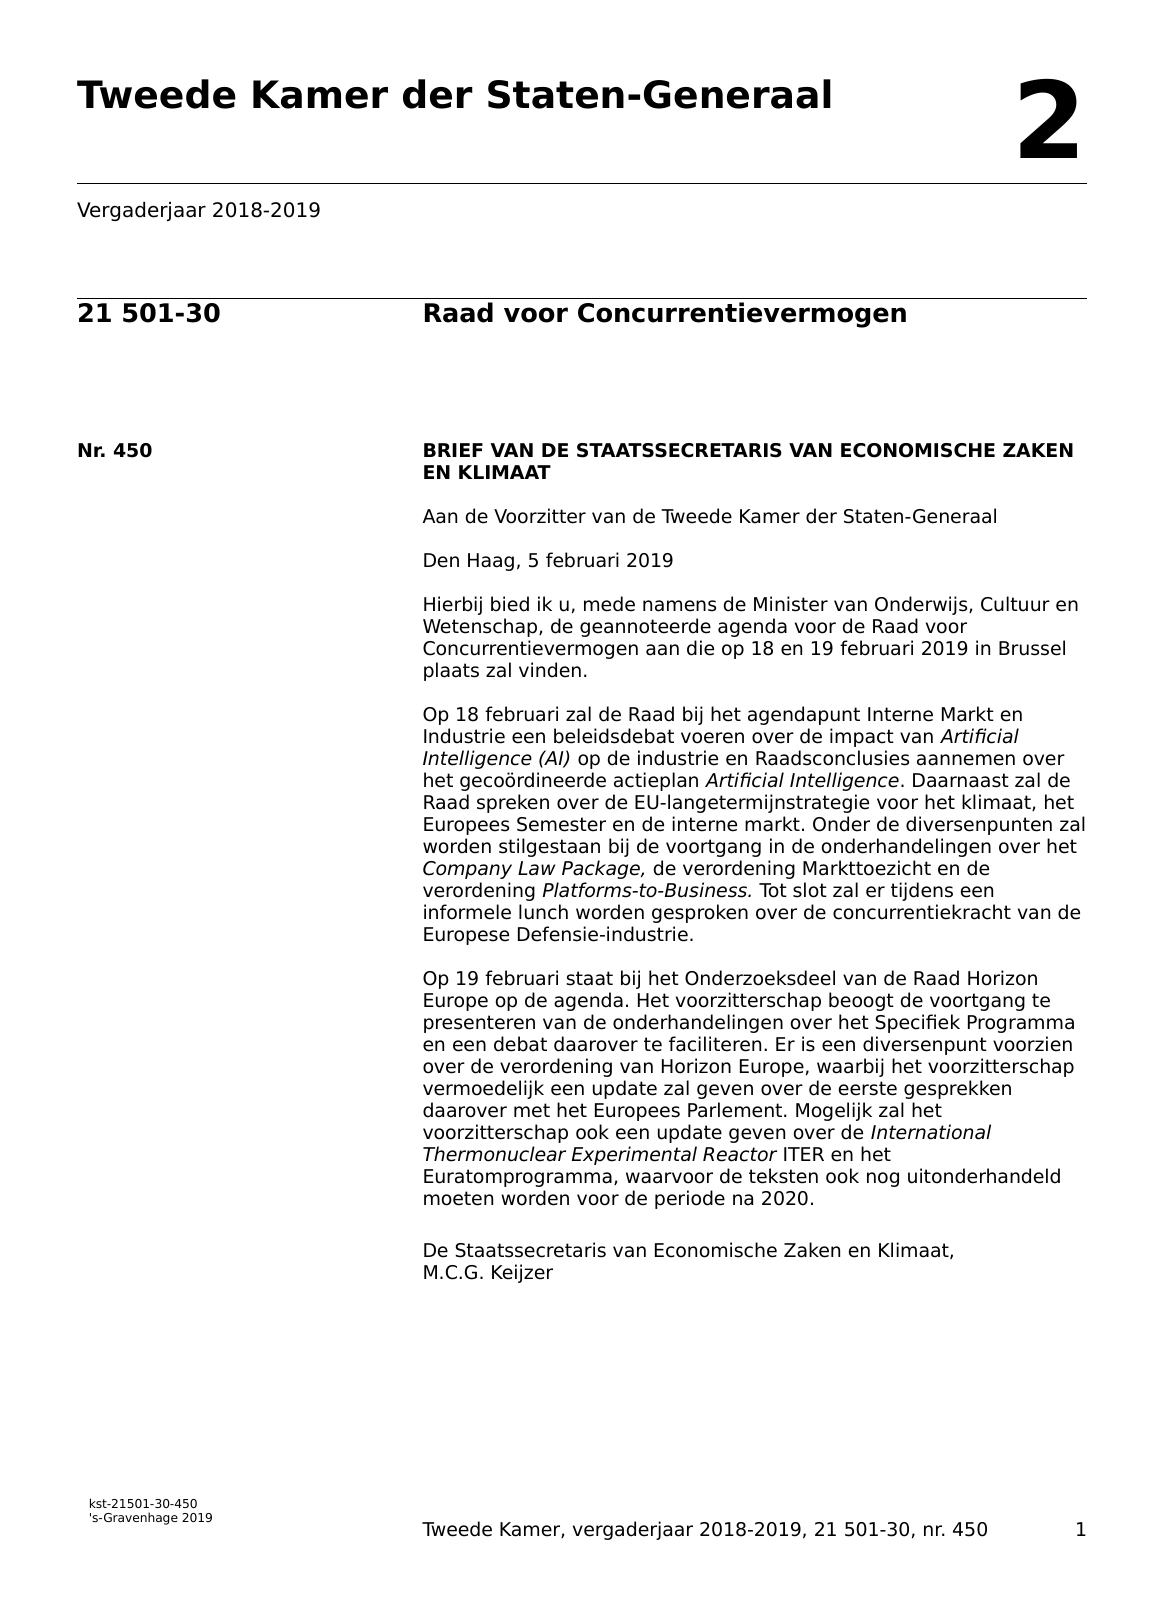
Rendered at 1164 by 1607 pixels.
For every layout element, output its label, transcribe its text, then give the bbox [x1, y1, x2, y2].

text Hierbij bied ik u, mede namens de Minister van Onderwijs, Cultuur en Wetenschap, de geannoteerde agenda voor de Raad voor Concurrentievermogen aan die op 18 en 19 februari 2019 in Brussel plaats zal vinden. [422, 594, 1087, 682]
subtitle Nr. 450 BRIEF VAN DE STAATSSECRETARIS VAN ECONOMISCHE ZAKEN EN KLIMAAT [77, 440, 1087, 484]
text 's-Gravenhage 2019 [88, 1511, 323, 1525]
subtitle 21 501-30 Raad voor Concurrentievermogen [77, 299, 1087, 329]
text De Staatssecretaris van Economische Zaken en Klimaat, M.C.G. Keijzer [422, 1240, 1087, 1284]
text Op 18 februari zal de Raad bij het agendapunt Interne Markt en Industrie een beleidsdebat voeren over de impact van Artificial Intelligence (AI) op de industrie en Raadsconclusies aannemen over het gecoördineerde actieplan Artificial Intelligence. Daarnaast zal de Raad spreken over de EU-langetermijnstrategie voor het klimaat, het Europees Semester en de interne markt. Onder de diversenpunten zal worden stilgestaan bij de voortgang in de onderhandelingen over het Company Law Package, de verordening Markttoezicht en de verordening Platforms-to-Business. Tot slot zal er tijdens een informele lunch worden gesproken over de concurrentiekracht van de Europese Defensie-industrie. [422, 704, 1087, 946]
text Den Haag, 5 februari 2019 [422, 550, 1087, 572]
table_cell Vergaderjaar 2018-2019 [77, 184, 1087, 298]
text Aan de Voorzitter van de Tweede Kamer der Staten-Generaal [422, 506, 1087, 528]
text kst-21501-30-450 [88, 1497, 323, 1511]
table_header Tweede Kamer der Staten-Generaal [77, 59, 886, 183]
text Op 19 februari staat bij het Onderzoeksdeel van de Raad Horizon Europe op de agenda. Het voorzitterschap beoogt de voortgang te presenteren van de onderhandelingen over het Specifiek Programma en een debat daarover te faciliteren. Er is een diversenpunt voorzien over de verordening van Horizon Europe, waarbij het voorzitterschap vermoedelijk een update zal geven over de eerste gesprekken daarover met het Europees Parlement. Mogelijk zal het voorzitterschap ook een update geven over de International Thermonuclear Experimental Reactor ITER en het Euratomprogramma, waarvoor de teksten ook nog uitonderhandeld moeten worden voor de periode na 2020. [422, 968, 1087, 1210]
table_header 2 [886, 59, 1087, 183]
